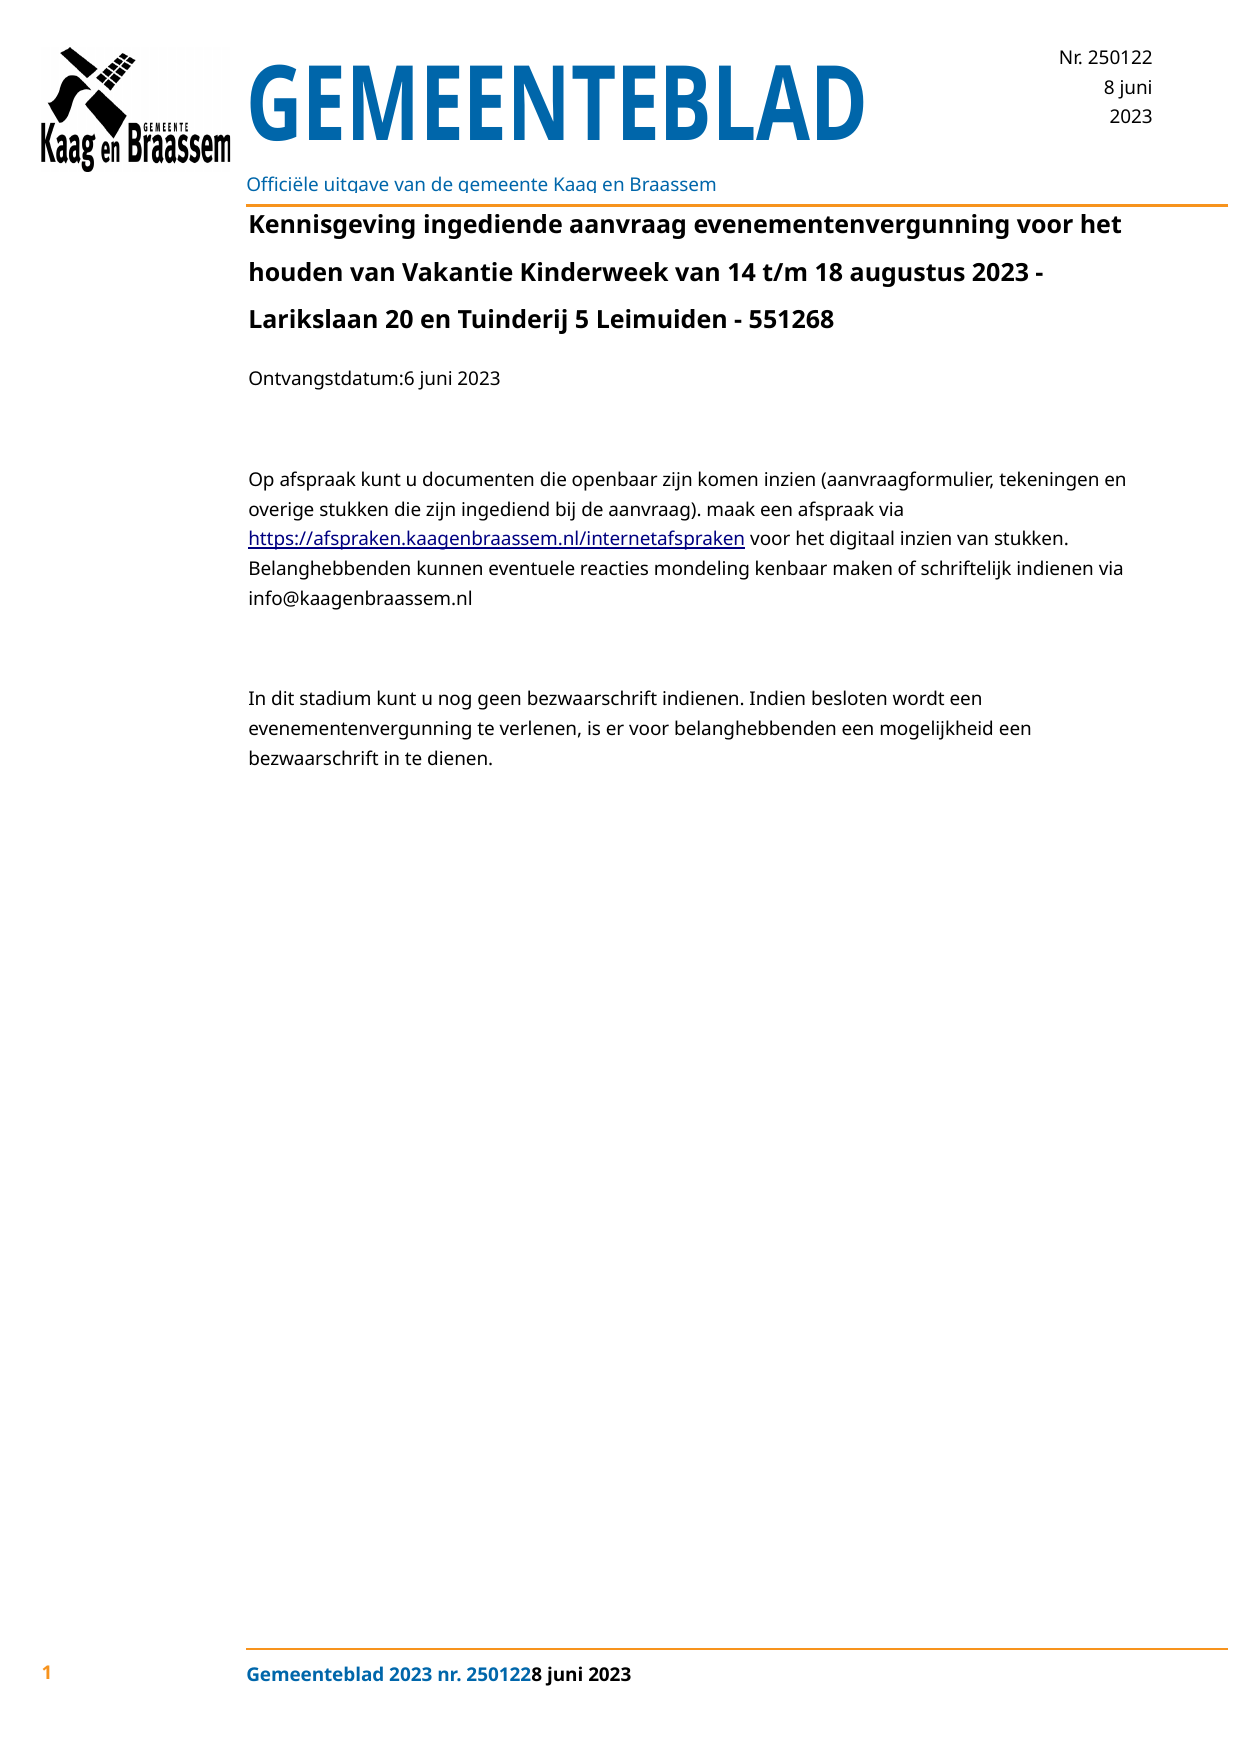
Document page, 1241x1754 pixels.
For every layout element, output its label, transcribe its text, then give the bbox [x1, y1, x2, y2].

text Kennisgeving ingediende aanvraag evenementenvergunning voor het houden van Vakantie Kinderweek van 14 t/m 18 augustus 2023 -Larikslaan 20 en Tuinderij 5 Leimuiden - 551268 [248, 207, 1152, 336]
picture [41, 47, 231, 172]
text Ontvangstdatum:6 juni 2023 [248, 366, 1152, 391]
text In dit stadium kunt u nog geen bezwaarschrift indienen. Indien besloten wordt een evenementenvergunning te verlenen, is er voor belanghebbenden een mogelijkheid een bezwaarschrift in te dienen. [248, 686, 1152, 770]
text Op afspraak kunt u documenten die openbaar zijn komen inzien (aanvraagformulier, tekeningen en overige stukken die zijn ingediend bij de aanvraag). maak een afspraak via https://afspraken.kaagenbraassem.nl/internetafspraken voor het digitaal inzien van stukken. Belanghebbenden kunnen eventuele reacties mondeling kenbaar maken of schriftelijk indienen via info@kaagenbraassem.nl [248, 466, 1152, 610]
